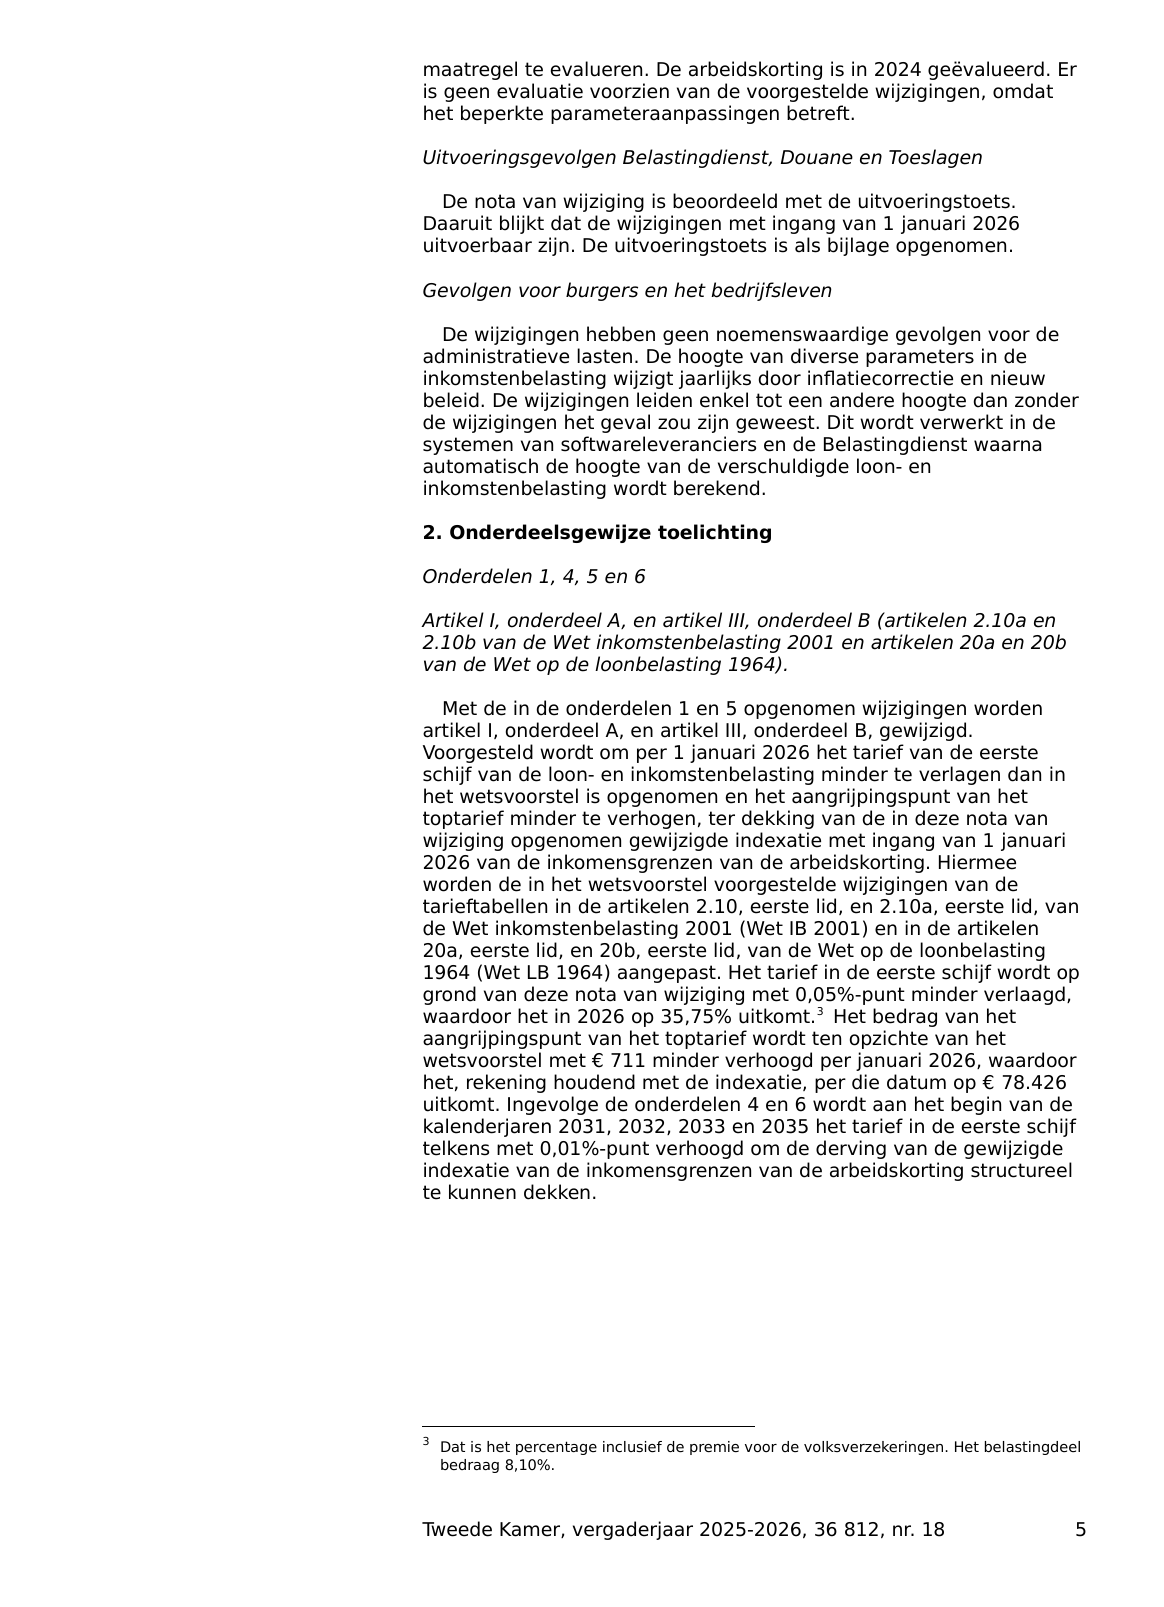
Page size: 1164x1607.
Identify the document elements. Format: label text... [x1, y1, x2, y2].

subtitle Gevolgen voor burgers en het bedrijfsleven [422, 279, 1087, 301]
text Dat is het percentage inclusief de premie voor de volksverzekeringen. Het belastingdeel bedraag 8,10%. [422, 1435, 1087, 1474]
text De nota van wijziging is beoordeeld met de uitvoeringstoets. Daaruit blijkt dat de wijzigingen met ingang van 1 januari 2026 uitvoerbaar zijn. De uitvoeringstoets is als bijlage opgenomen. [422, 191, 1087, 257]
text Met de in de onderdelen 1 en 5 opgenomen wijzigingen worden artikel I, onderdeel A, en artikel III, onderdeel B, gewijzigd. Voorgesteld wordt om per 1 januari 2026 het tarief van de eerste schijf van de loon- en inkomstenbelasting minder te verlagen dan in het wetsvoorstel is opgenomen en het aangrijpingspunt van het toptarief minder te verhogen, ter dekking van de in deze nota van wijziging opgenomen gewijzigde indexatie met ingang van 1 januari 2026 van de inkomensgrenzen van de arbeidskorting. Hiermee worden de in het wetsvoorstel voorgestelde wijzigingen van de tarieftabellen in de artikelen 2.10, eerste lid, en 2.10a, eerste lid, van de Wet inkomstenbelasting 2001 (Wet IB 2001) en in de artikelen 20a, eerste lid, en 20b, eerste lid, van de Wet op de loonbelasting 1964 (Wet LB 1964) aangepast. Het tarief in de eerste schijf wordt op grond van deze nota van wijziging met 0,05%-punt minder verlaagd, waardoor het in 2026 op 35,75% uitkomt. Het bedrag van het aangrijpingspunt van het toptarief wordt ten opzichte van het wetsvoorstel met € 711 minder verhoogd per januari 2026, waardoor het, rekening houdend met de indexatie, per die datum op € 78.426 uitkomt. Ingevolge de onderdelen 4 en 6 wordt aan het begin van de kalenderjaren 2031, 2032, 2033 en 2035 het tarief in de eerste schijf telkens met 0,01%-punt verhoogd om de derving van de gewijzigde indexatie van de inkomensgrenzen van de arbeidskorting structureel te kunnen dekken. [422, 698, 1087, 1204]
subtitle Uitvoeringsgevolgen Belastingdienst, Douane en Toeslagen [422, 147, 1087, 169]
subtitle Onderdelen 1, 4, 5 en 6 [422, 566, 1087, 588]
text maatregel te evalueren. De arbeidskorting is in 2024 geëvalueerd. Er is geen evaluatie voorzien van de voorgestelde wijzigingen, omdat het beperkte parameteraanpassingen betreft. [422, 59, 1087, 125]
text De wijzigingen hebben geen noemenswaardige gevolgen voor de administratieve lasten. De hoogte van diverse parameters in de inkomstenbelasting wijzigt jaarlijks door inflatiecorrectie en nieuw beleid. De wijzigingen leiden enkel tot een andere hoogte dan zonder de wijzigingen het geval zou zijn geweest. Dit wordt verwerkt in de systemen van softwareleveranciers en de Belastingdienst waarna automatisch de hoogte van de verschuldigde loon- en inkomstenbelasting wordt berekend. [422, 324, 1087, 499]
subtitle 2. Onderdeelsgewijze toelichting [422, 522, 1087, 544]
subtitle Artikel I, onderdeel A, en artikel III, onderdeel B (artikelen 2.10a en 2.10b van de Wet inkomstenbelasting 2001 en artikelen 20a en 20b van de Wet op de loonbelasting 1964). [422, 610, 1087, 676]
